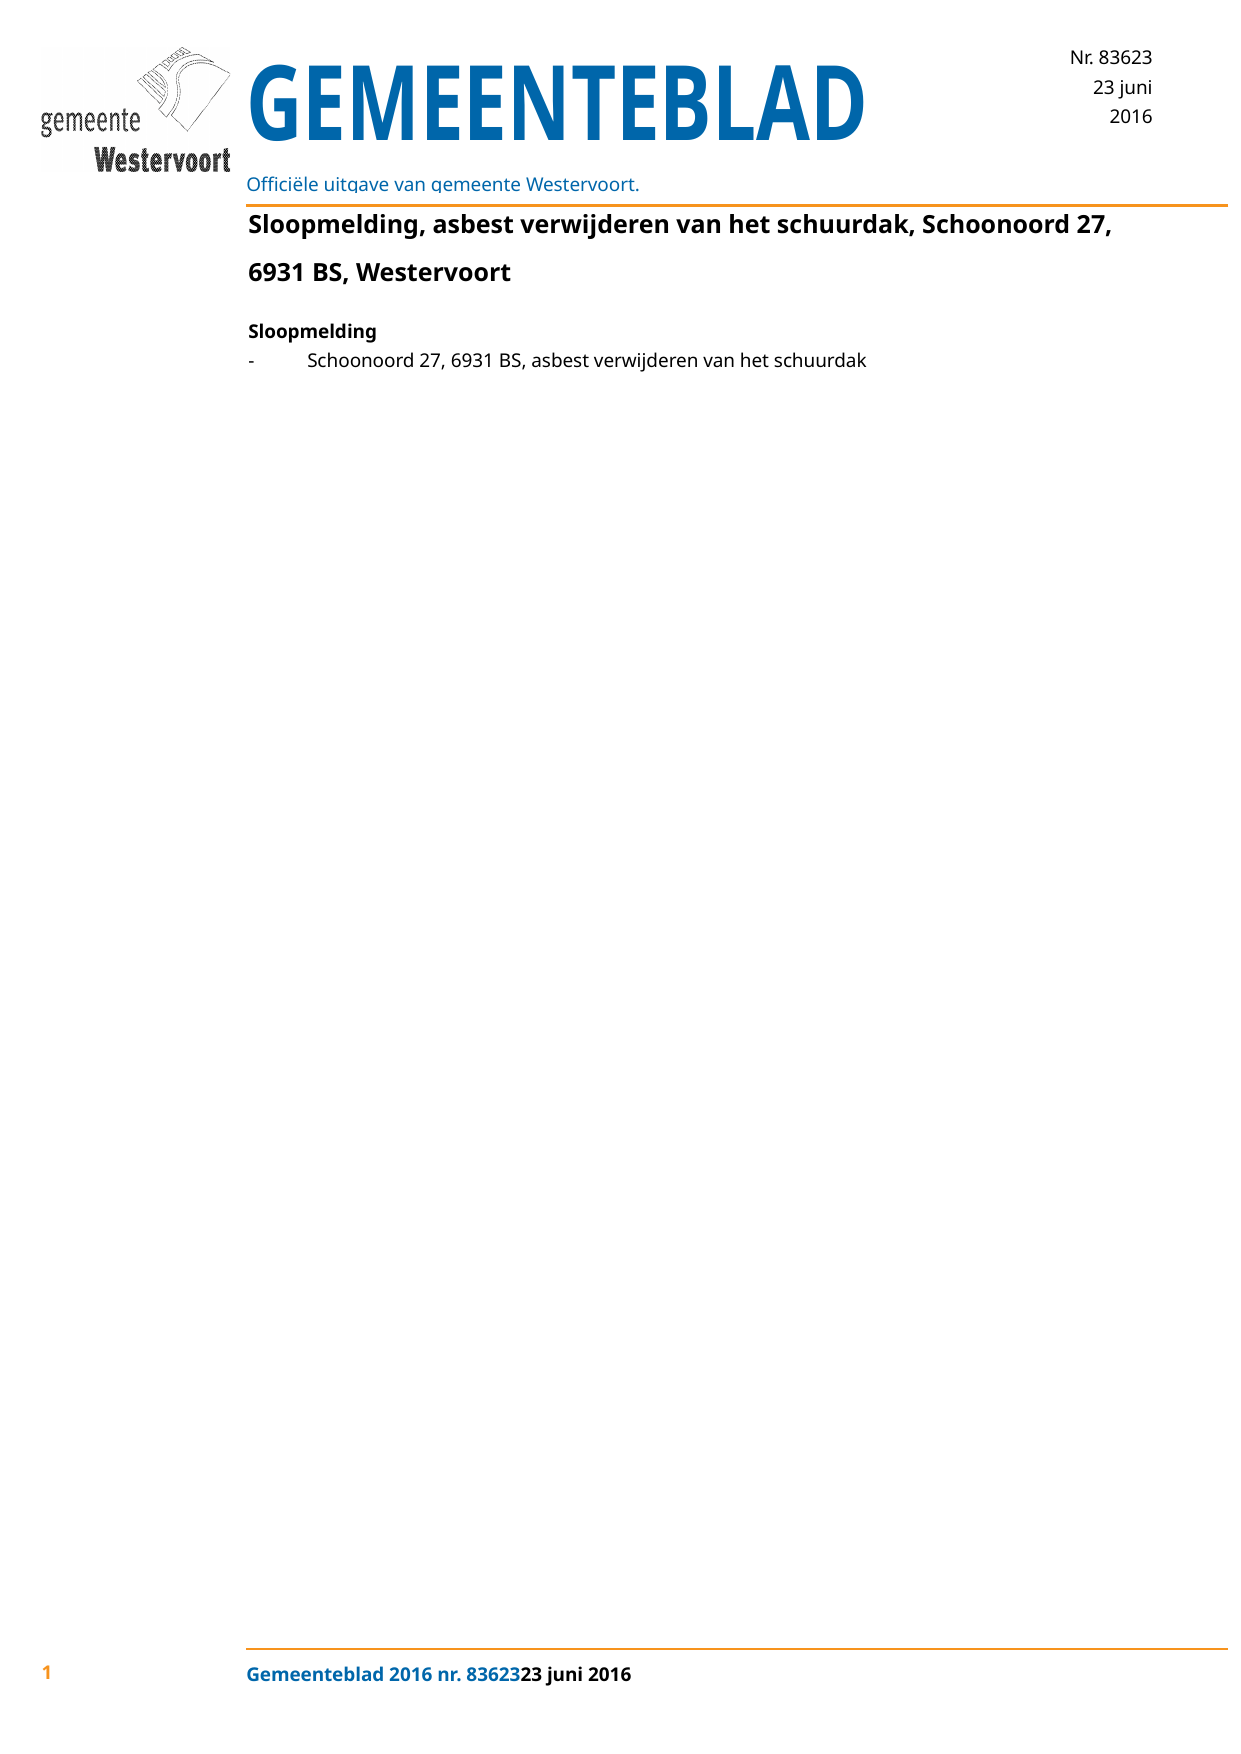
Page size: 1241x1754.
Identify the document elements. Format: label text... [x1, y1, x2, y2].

picture [41, 47, 231, 172]
text Sloopmelding [248, 318, 1152, 344]
text Sloopmelding, asbest verwijderen van het schuurdak, Schoonoord 27, 6931 BS, Westervoort [248, 207, 1152, 288]
list Schoonoord 27, 6931 BS, asbest verwijderen van het schuurdak [248, 347, 1152, 373]
